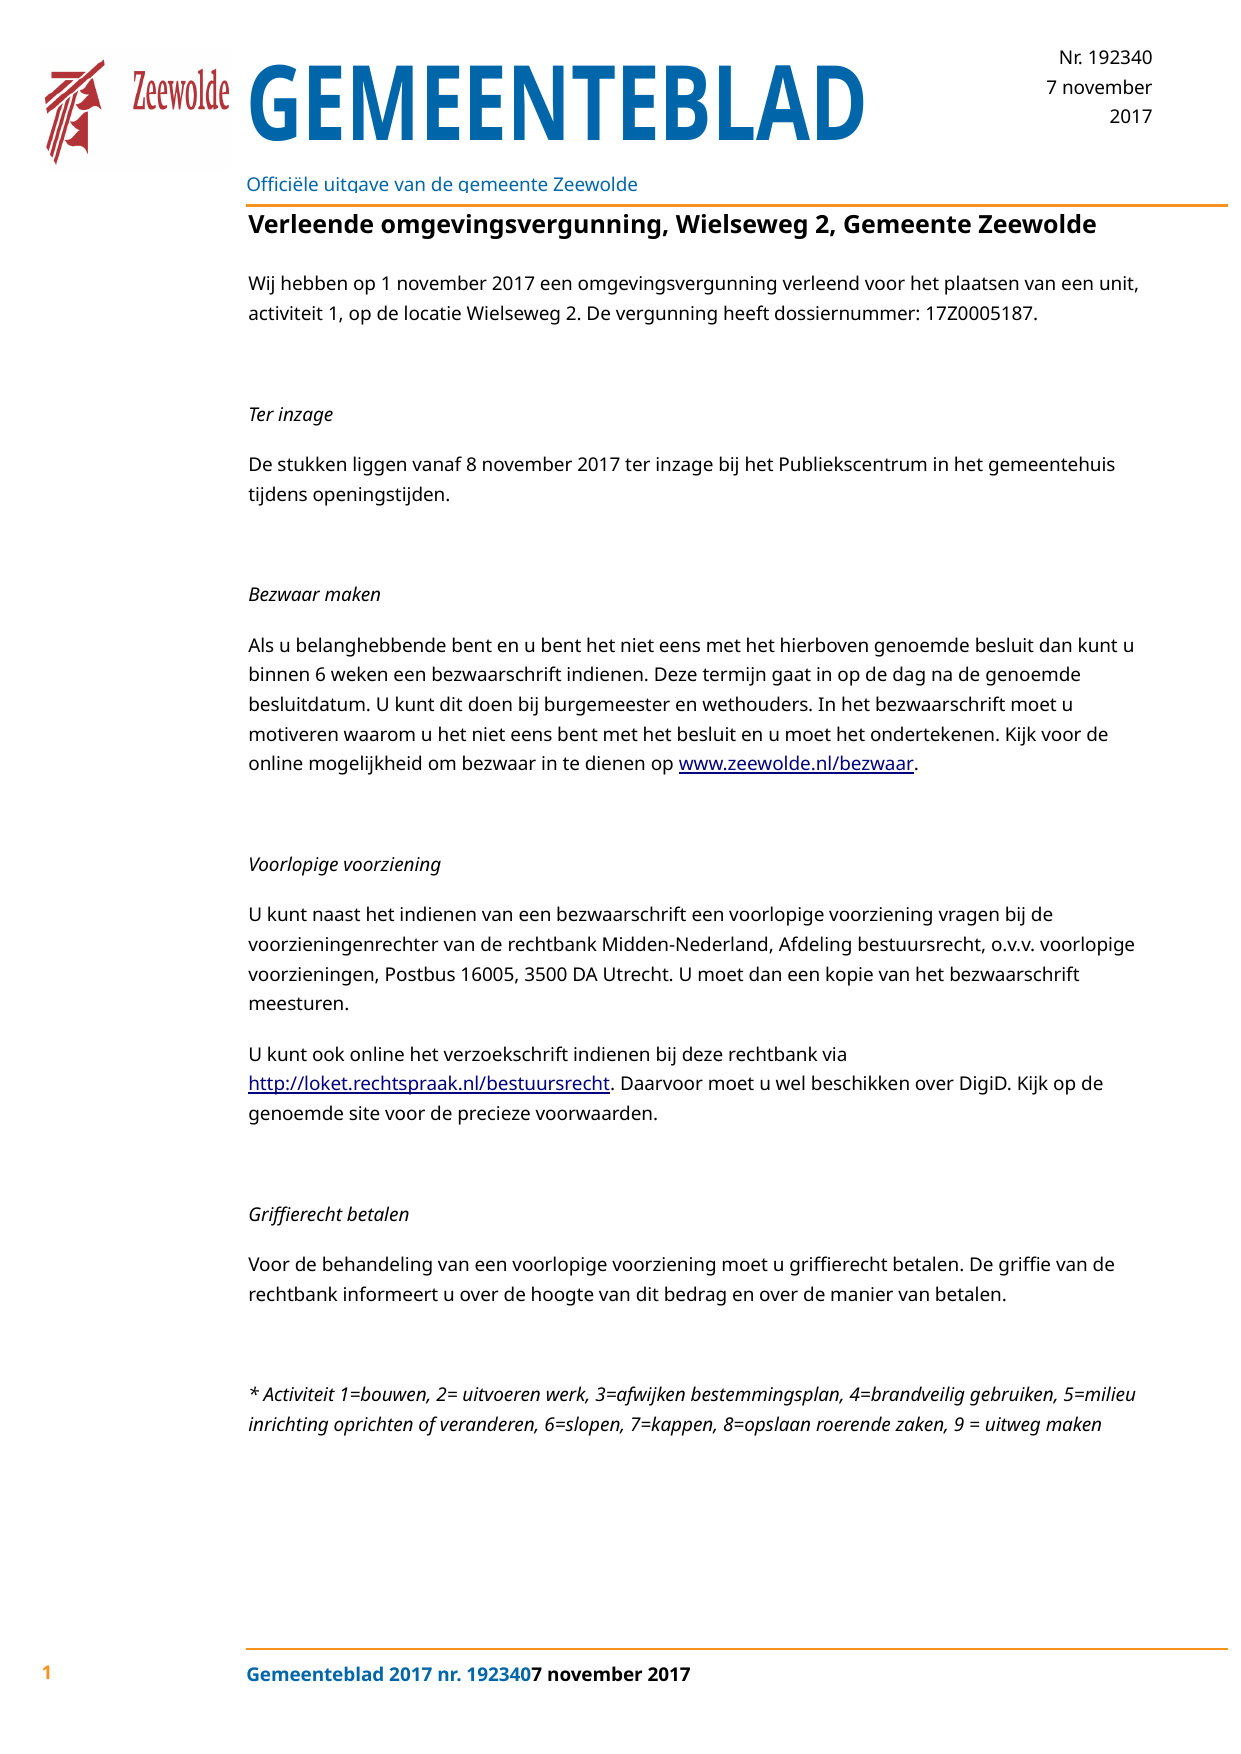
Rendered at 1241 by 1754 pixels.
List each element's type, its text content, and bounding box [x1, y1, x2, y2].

text U kunt naast het indienen van een bezwaarschrift een voorlopige voorziening vragen bij de voorzieningenrechter van de rechtbank Midden-Nederland, Afdeling bestuursrecht, o.v.v. voorlopige voorzieningen, Postbus 16005, 3500 DA Utrecht. U moet dan een kopie van het bezwaarschrift meesturen. [248, 902, 1152, 1016]
text Griffierecht betalen [248, 1201, 1152, 1226]
text Verleende omgevingsvergunning, Wielseweg 2, Gemeente Zeewolde [248, 207, 1152, 241]
text Als u belanghebbende bent en u bent het niet eens met het hierboven genoemde besluit dan kunt u binnen 6 weken een bezwaarschrift indienen. Deze termijn gaat in op de dag na de genoemde besluitdatum. U kunt dit doen bij burgemeester en wethouders. In het bezwaarschrift moet u motiveren waarom u het niet eens bent met het besluit en u moet het ondertekenen. Kijk voor de online mogelijkheid om bezwaar in te dienen op www.zeewolde.nl/bezwaar. [248, 632, 1152, 776]
text U kunt ook online het verzoekschrift indienen bij deze rechtbank via http://loket.rechtspraak.nl/bestuursrecht. Daarvoor moet u wel beschikken over DigiD. Kijk op de genoemde site voor de precieze voorwaarden. [248, 1041, 1152, 1126]
picture [41, 47, 231, 172]
text Wij hebben op 1 november 2017 een omgevingsvergunning verleend voor het plaatsen van een unit, activiteit 1, op de locatie Wielseweg 2. De vergunning heeft dossiernummer: 17Z0005187. [248, 270, 1152, 326]
text Bezwaar maken [248, 582, 1152, 607]
text Ter inzage [248, 401, 1152, 426]
text Voorlopige voorziening [248, 851, 1152, 877]
text De stukken liggen vanaf 8 november 2017 ter inzage bij het Publiekscentrum in het gemeentehuis tijdens openingstijden. [248, 451, 1152, 506]
text Voor de behandeling van een voorlopige voorziening moet u griffierecht betalen. De griffie van de rechtbank informeert u over de hoogte van dit bedrag en over de manier van betalen. [248, 1251, 1152, 1306]
text * Activiteit 1=bouwen, 2= uitvoeren werk, 3=afwijken bestemmingsplan, 4=brandveilig gebruiken, 5=milieu inrichting oprichten of veranderen, 6=slopen, 7=kappen, 8=opslaan roerende zaken, 9 = uitweg maken [248, 1382, 1152, 1437]
